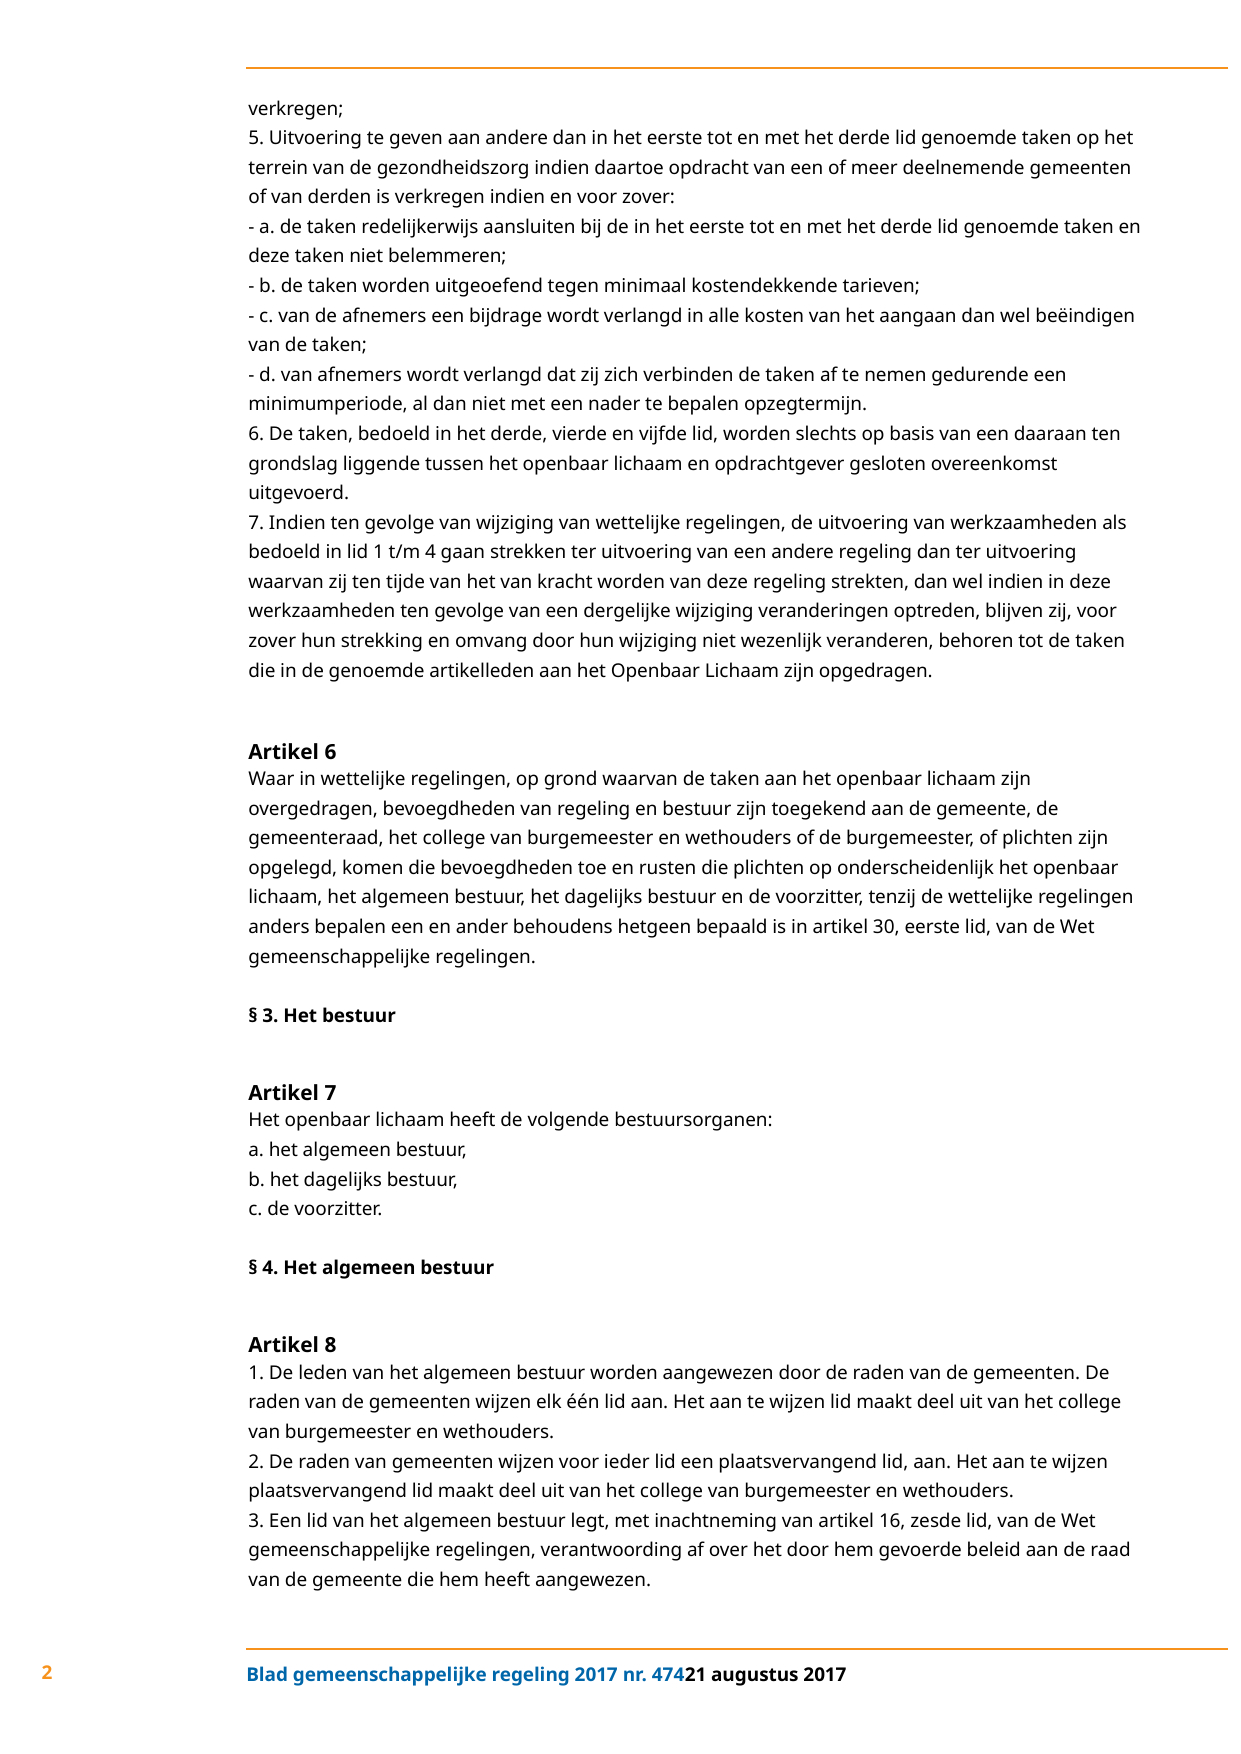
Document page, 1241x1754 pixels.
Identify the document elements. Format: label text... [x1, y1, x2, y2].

text 1. De leden van het algemeen bestuur worden aangewezen door de raden van de gemeenten. De raden van de gemeenten wijzen elk één lid aan. Het aan te wijzen lid maakt deel uit van het college van burgemeester en wethouders. [248, 1359, 1152, 1444]
text Artikel 7 [248, 1078, 1152, 1107]
text 6. De taken, bedoeld in het derde, vierde en vijfde lid, worden slechts op basis van een daaraan ten grondslag liggende tussen het openbaar lichaam en opdrachtgever gesloten overeenkomst uitgevoerd. [248, 420, 1152, 505]
text - d. van afnemers wordt verlangd dat zij zich verbinden de taken af te nemen gedurende een minimumperiode, al dan niet met een nader te bepalen opzegtermijn. [248, 361, 1152, 416]
text Artikel 6 [248, 737, 1152, 765]
text 5. Uitvoering te geven aan andere dan in het eerste tot en met het derde lid genoemde taken op het terrein van de gezondheidszorg indien daartoe opdracht van een of meer deelnemende gemeenten of van derden is verkregen indien en voor zover: [248, 124, 1152, 209]
text Het openbaar lichaam heeft de volgende bestuursorganen: [248, 1107, 1152, 1132]
text 7. Indien ten gevolge van wijziging van wettelijke regelingen, de uitvoering van werkzaamheden als bedoeld in lid 1 t/m 4 gaan strekken ter uitvoering van een andere regeling dan ter uitvoering waarvan zij ten tijde van het van kracht worden van deze regeling strekten, dan wel indien in deze werkzaamheden ten gevolge van een dergelijke wijziging veranderingen optreden, blijven zij, voor zover hun strekking en omvang door hun wijziging niet wezenlijk veranderen, behoren tot de taken die in de genoemde artikelleden aan het Openbaar Lichaam zijn opgedragen. [248, 509, 1152, 683]
text 2. De raden van gemeenten wijzen voor ieder lid een plaatsvervangend lid, aan. Het aan te wijzen plaatsvervangend lid maakt deel uit van het college van burgemeester en wethouders. [248, 1448, 1152, 1503]
text verkregen; [248, 95, 1152, 121]
text a. het algemeen bestuur, [248, 1136, 1152, 1162]
text c. de voorzitter. [248, 1195, 1152, 1221]
text b. het dagelijks bestuur, [248, 1166, 1152, 1191]
text - b. de taken worden uitgeoefend tegen minimaal kostendekkende tarieven; [248, 272, 1152, 298]
text Waar in wettelijke regelingen, op grond waarvan de taken aan het openbaar lichaam zijn overgedragen, bevoegdheden van regeling en bestuur zijn toegekend aan de gemeente, de gemeenteraad, het college van burgemeester en wethouders of de burgemeester, of plichten zijn opgelegd, komen die bevoegdheden toe en rusten die plichten op onderscheidenlijk het openbaar lichaam, het algemeen bestuur, het dagelijks bestuur en de voorzitter, tenzij de wettelijke regelingen anders bepalen een en ander behoudens hetgeen bepaald is in artikel 30, eerste lid, van de Wet gemeenschappelijke regelingen. [248, 765, 1152, 968]
text 3. Een lid van het algemeen bestuur legt, met inachtneming van artikel 16, zesde lid, van de Wet gemeenschappelijke regelingen, verantwoording af over het door hem gevoerde beleid aan de raad van de gemeente die hem heeft aangewezen. [248, 1507, 1152, 1592]
text - a. de taken redelijkerwijs aansluiten bij de in het eerste tot en met het derde lid genoemde taken en deze taken niet belemmeren; [248, 213, 1152, 268]
text Artikel 8 [248, 1331, 1152, 1359]
text § 4. Het algemeen bestuur [248, 1254, 1152, 1280]
text - c. van de afnemers een bijdrage wordt verlangd in alle kosten van het aangaan dan wel beëindigen van de taken; [248, 302, 1152, 357]
text § 3. Het bestuur [248, 1002, 1152, 1028]
picture [41, 47, 231, 172]
